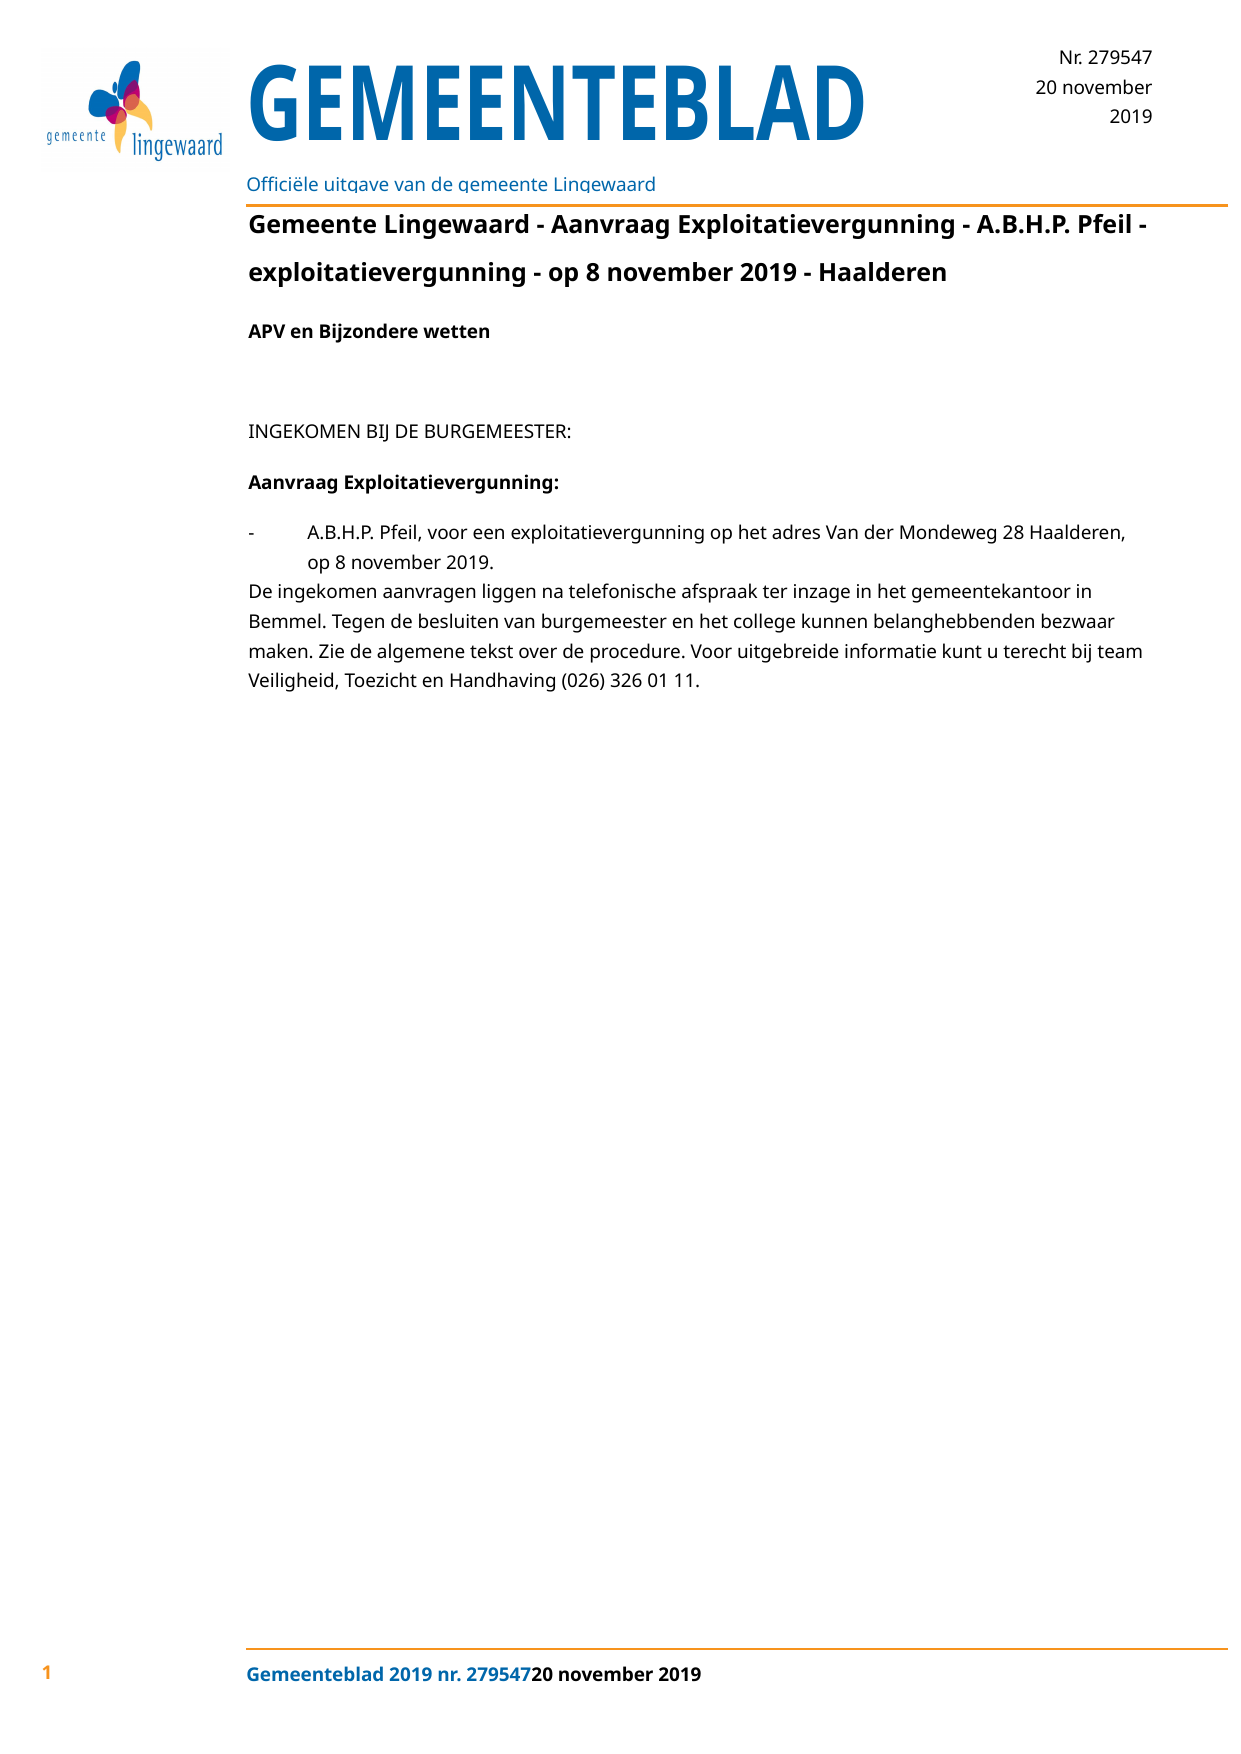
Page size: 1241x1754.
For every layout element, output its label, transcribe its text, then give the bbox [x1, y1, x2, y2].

text Gemeente Lingewaard - Aanvraag Exploitatievergunning - A.B.H.P. Pfeil - exploitatievergunning - op 8 november 2019 - Haalderen [248, 207, 1152, 288]
list A.B.H.P. Pfeil, voor een exploitatievergunning op het adres Van der Mondeweg 28 Haalderen, op 8 november 2019. [248, 519, 1152, 575]
text Aanvraag Exploitatievergunning: [248, 469, 1152, 495]
text INGEKOMEN BIJ DE BURGEMEESTER: [248, 419, 1152, 444]
picture [41, 47, 231, 172]
text De ingekomen aanvragen liggen na telefonische afspraak ter inzage in het gemeentekantoor in Bemmel. Tegen de besluiten van burgemeester en het college kunnen belanghebbenden bezwaar maken. Zie de algemene tekst over de procedure. Voor uitgebreide informatie kunt u terecht bij team Veiligheid, Toezicht en Handhaving (026) 326 01 11. [248, 579, 1152, 693]
text APV en Bijzondere wetten [248, 318, 1152, 344]
